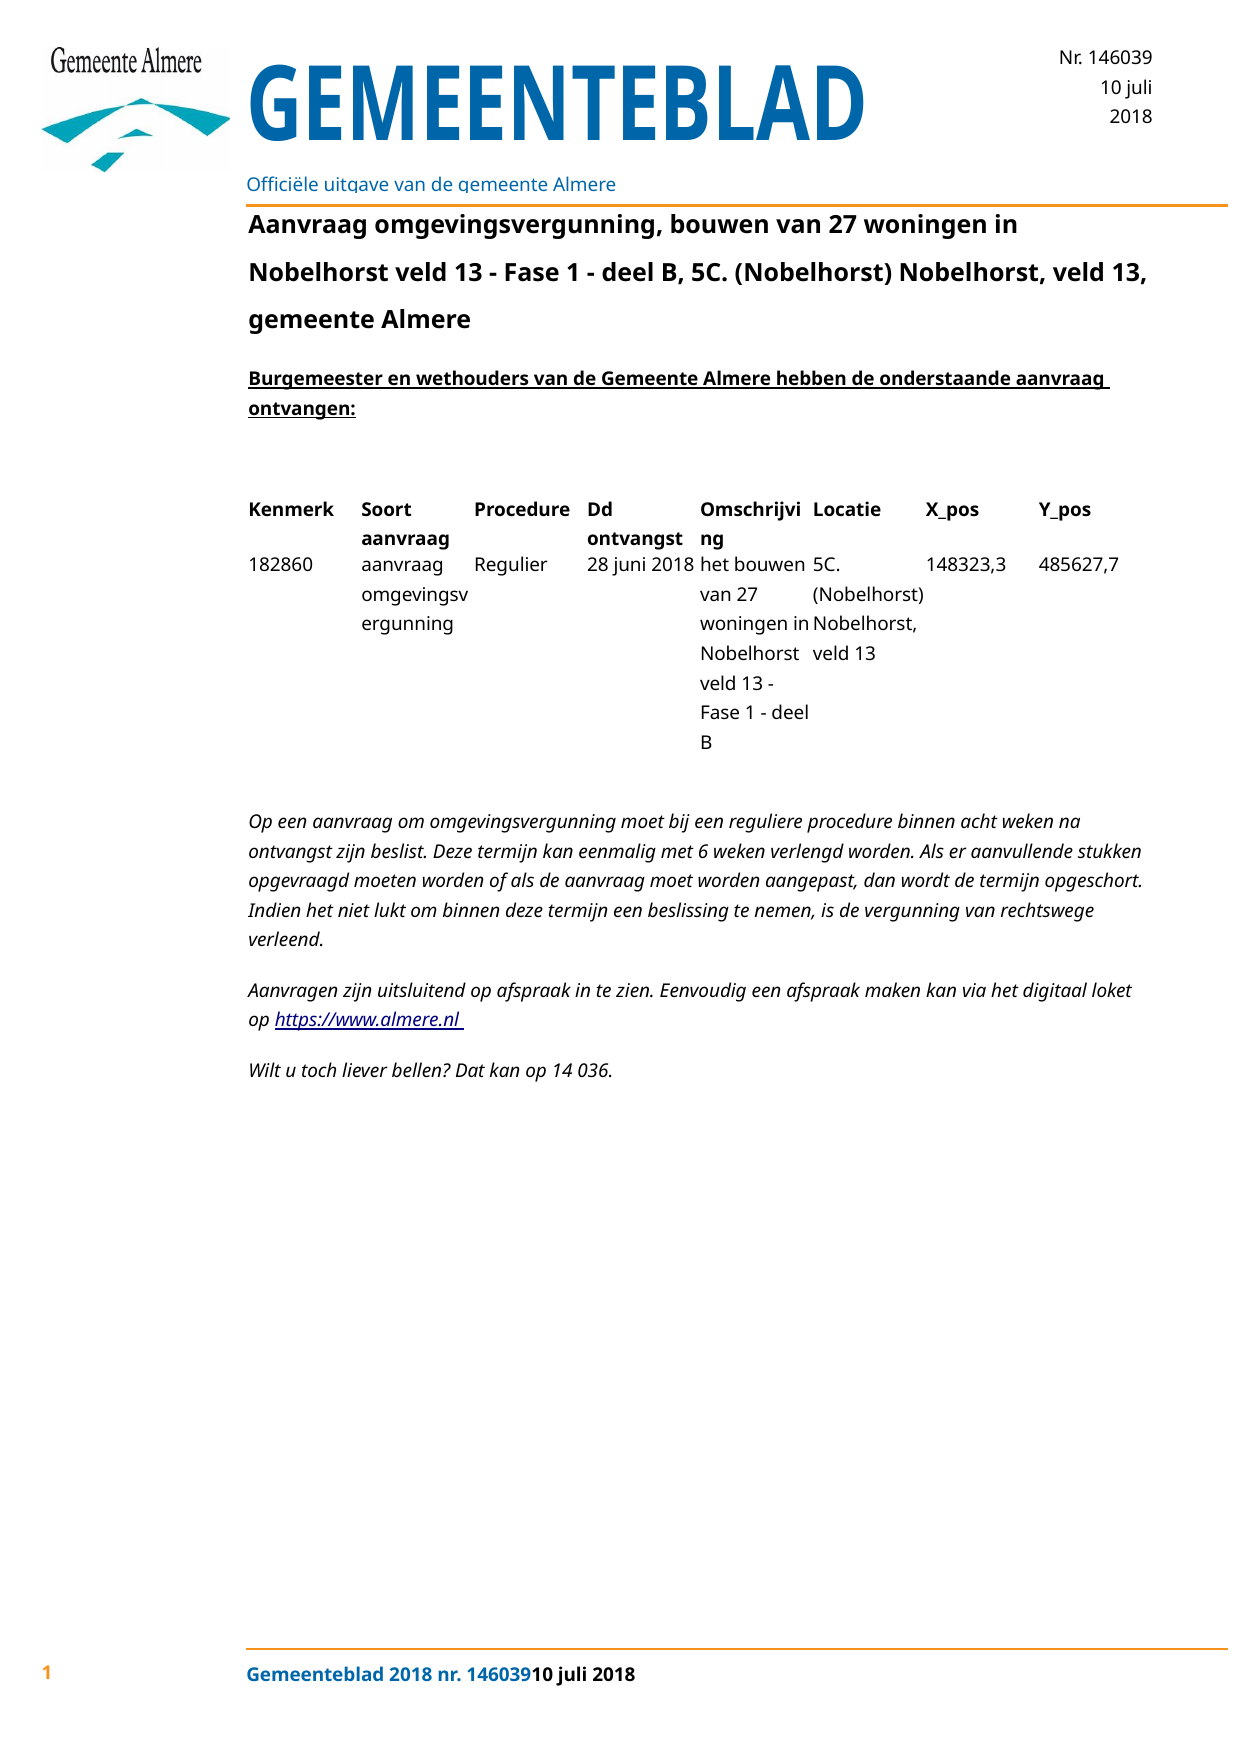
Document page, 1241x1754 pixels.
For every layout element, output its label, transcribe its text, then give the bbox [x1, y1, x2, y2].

table_header Omschrijving [700, 496, 813, 551]
table_header Procedure [474, 496, 587, 551]
table_header Locatie [813, 496, 926, 551]
text Op een aanvraag om omgevingsvergunning moet bij een reguliere procedure binnen acht weken na ontvangst zijn beslist. Deze termijn kan eenmalig met 6 weken verlengd worden. Als er aanvullende stukken opgevraagd moeten worden of als de aanvraag moet worden aangepast, dan wordt de termijn opgeschort. Indien het niet lukt om binnen deze termijn een beslissing te nemen, is de vergunning van rechtswege verleend. [248, 808, 1152, 952]
table_cell aanvraag omgevingsvergunning [361, 551, 474, 754]
table_header X_pos [926, 496, 1038, 551]
table_header Dd ontvangst [587, 496, 700, 551]
text Burgemeester en wethouders van de Gemeente Almere hebben de onderstaande aanvraag ontvangen: [248, 366, 1152, 421]
text Aanvragen zijn uitsluitend op afspraak in te zien. Eenvoudig een afspraak maken kan via het digitaal loket op https://www.almere.nl [248, 977, 1152, 1032]
table_cell 485627,7 [1039, 551, 1152, 754]
table_cell 182860 [248, 551, 361, 754]
table_header Soort aanvraag [361, 496, 474, 551]
text Aanvraag omgevingsvergunning, bouwen van 27 woningen in Nobelhorst veld 13 - Fase 1 - deel B, 5C. (Nobelhorst) Nobelhorst, veld 13, gemeente Almere [248, 207, 1152, 336]
text Wilt u toch liever bellen? Dat kan op 14 036. [248, 1057, 1152, 1083]
table_cell het bouwen van 27 woningen in Nobelhorst veld 13 - Fase 1 - deel B [700, 551, 813, 754]
table_cell 148323,3 [926, 551, 1038, 754]
table_cell 5C. (Nobelhorst) Nobelhorst, veld 13 [813, 551, 926, 754]
table_header Kenmerk [248, 496, 361, 551]
table_cell 28 juni 2018 [587, 551, 700, 754]
table_cell Regulier [474, 551, 587, 754]
picture [41, 47, 231, 172]
table_header Y_pos [1039, 496, 1152, 551]
